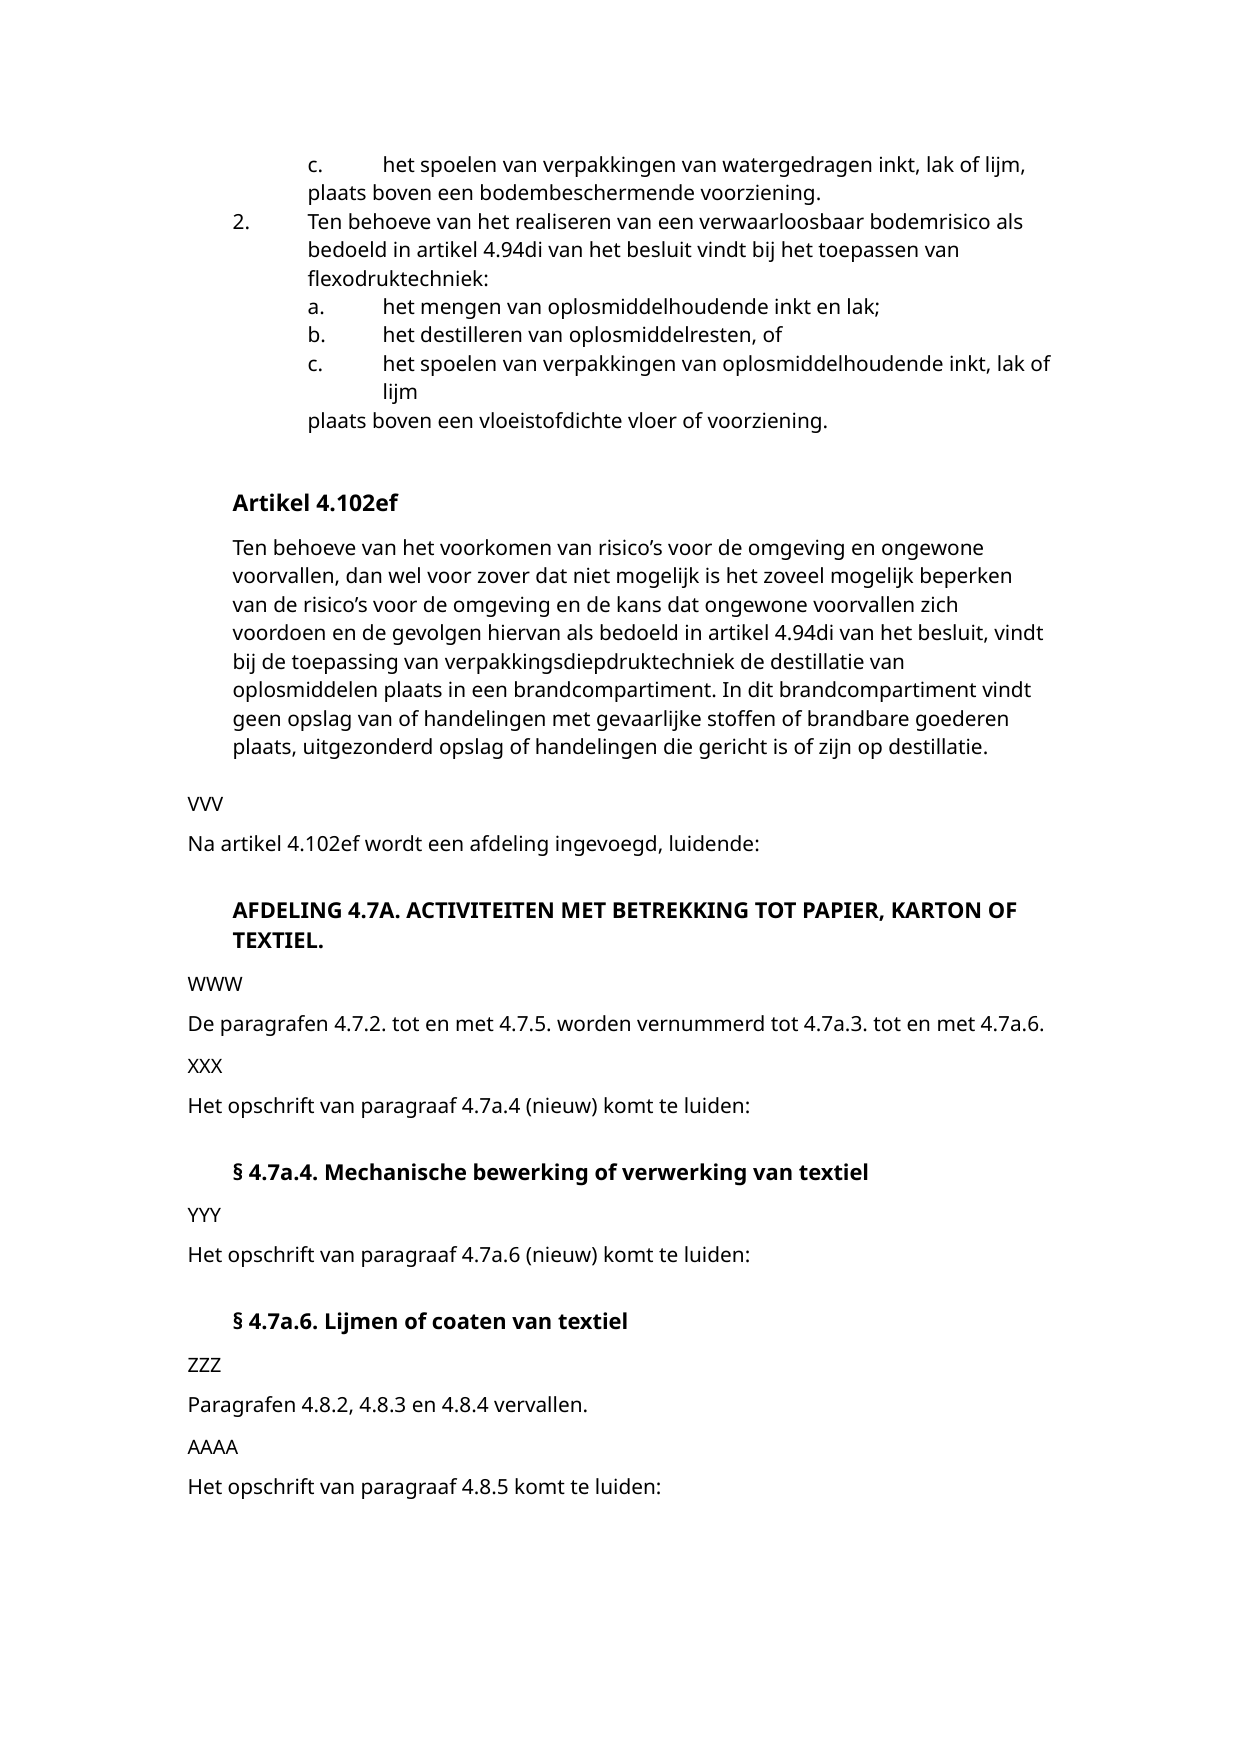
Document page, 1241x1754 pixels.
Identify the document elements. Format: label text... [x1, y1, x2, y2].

list plaats boven een bodembeschermende voorziening. [232, 178, 1053, 207]
list het spoelen van verpakkingen van watergedragen inkt, lak of lijm, [307, 150, 1053, 178]
text Het opschrift van paragraaf 4.7a.6 (nieuw) komt te luiden: [187, 1240, 1053, 1269]
text ZZZ [187, 1351, 1053, 1378]
text Ten behoeve van het voorkomen van risico’s voor de omgeving en ongewone voorvallen, dan wel voor zover dat niet mogelijk is het zoveel mogelijk beperken van de risico’s voor de omgeving en de kans dat ongewone voorvallen zich voordoen en de gevolgen hiervan als bedoeld in artikel 4.94di van het besluit, vindt bij de toepassing van verpakkingsdiepdruktechniek de destillatie van oplosmiddelen plaats in een brandcompartiment. In dit brandcompartiment vindt geen opslag van of handelingen met gevaarlijke stoffen of brandbare goederen plaats, uitgezonderd opslag of handelingen die gericht is of zijn op destillatie. [232, 533, 1053, 761]
list Ten behoeve van het realiseren van een verwaarloosbaar bodemrisico als bedoeld in artikel 4.94di van het besluit vindt bij het toepassen van flexodruktechniek: [232, 207, 1053, 292]
subtitle § 4.7a.4. Mechanische bewerking of verwerking van textiel [232, 1157, 1053, 1187]
list plaats boven een vloeistofdichte vloer of voorziening. [232, 406, 1053, 434]
text VVV [187, 791, 1053, 818]
text XXX [187, 1052, 1053, 1079]
text WWW [187, 970, 1053, 997]
text AAAA [187, 1433, 1053, 1460]
text Het opschrift van paragraaf 4.8.5 komt te luiden: [187, 1472, 1053, 1500]
list het mengen van oplosmiddelhoudende inkt en lak; [307, 292, 1053, 321]
subtitle AFDELING 4.7A. ACTIVITEITEN MET BETREKKING TOT PAPIER, KARTON OF TEXTIEL. [232, 895, 1053, 955]
list het spoelen van verpakkingen van oplosmiddelhoudende inkt, lak of lijm [307, 349, 1053, 406]
text Na artikel 4.102ef wordt een afdeling ingevoegd, luidende: [187, 829, 1053, 858]
subtitle Artikel 4.102ef [232, 487, 1053, 518]
list het destilleren van oplosmiddelresten, of [307, 321, 1053, 349]
subtitle § 4.7a.6. Lijmen of coaten van textiel [232, 1306, 1053, 1336]
text Het opschrift van paragraaf 4.7a.4 (nieuw) komt te luiden: [187, 1091, 1053, 1119]
text De paragrafen 4.7.2. tot en met 4.7.5. worden vernummerd tot 4.7a.3. tot en met 4.7a.6. [187, 1009, 1053, 1037]
text Paragrafen 4.8.2, 4.8.3 en 4.8.4 vervallen. [187, 1390, 1053, 1418]
text YYY [187, 1202, 1053, 1228]
